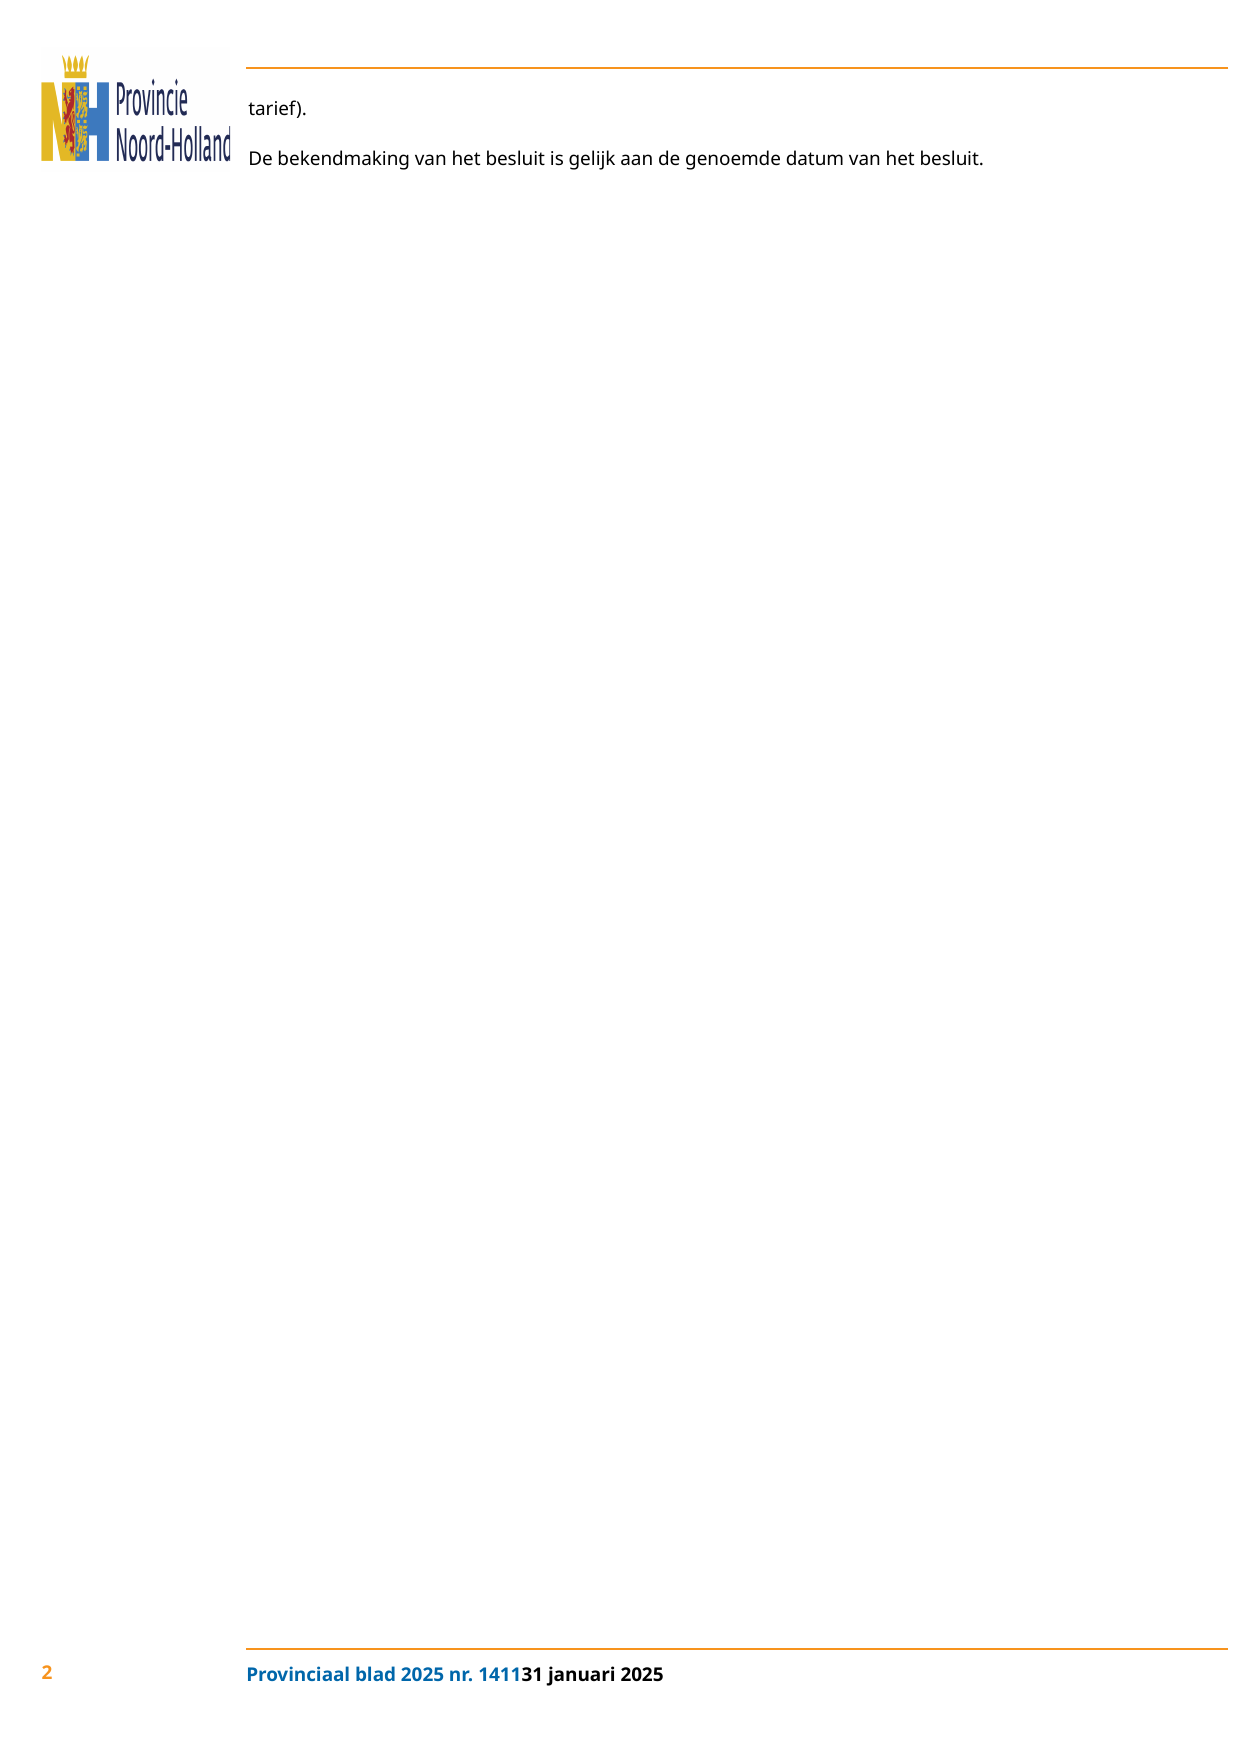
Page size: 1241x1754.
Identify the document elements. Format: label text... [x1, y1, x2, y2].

text De bekendmaking van het besluit is gelijk aan de genoemde datum van het besluit. [248, 145, 1152, 171]
text tarief). [248, 95, 1152, 121]
picture [41, 47, 231, 172]
